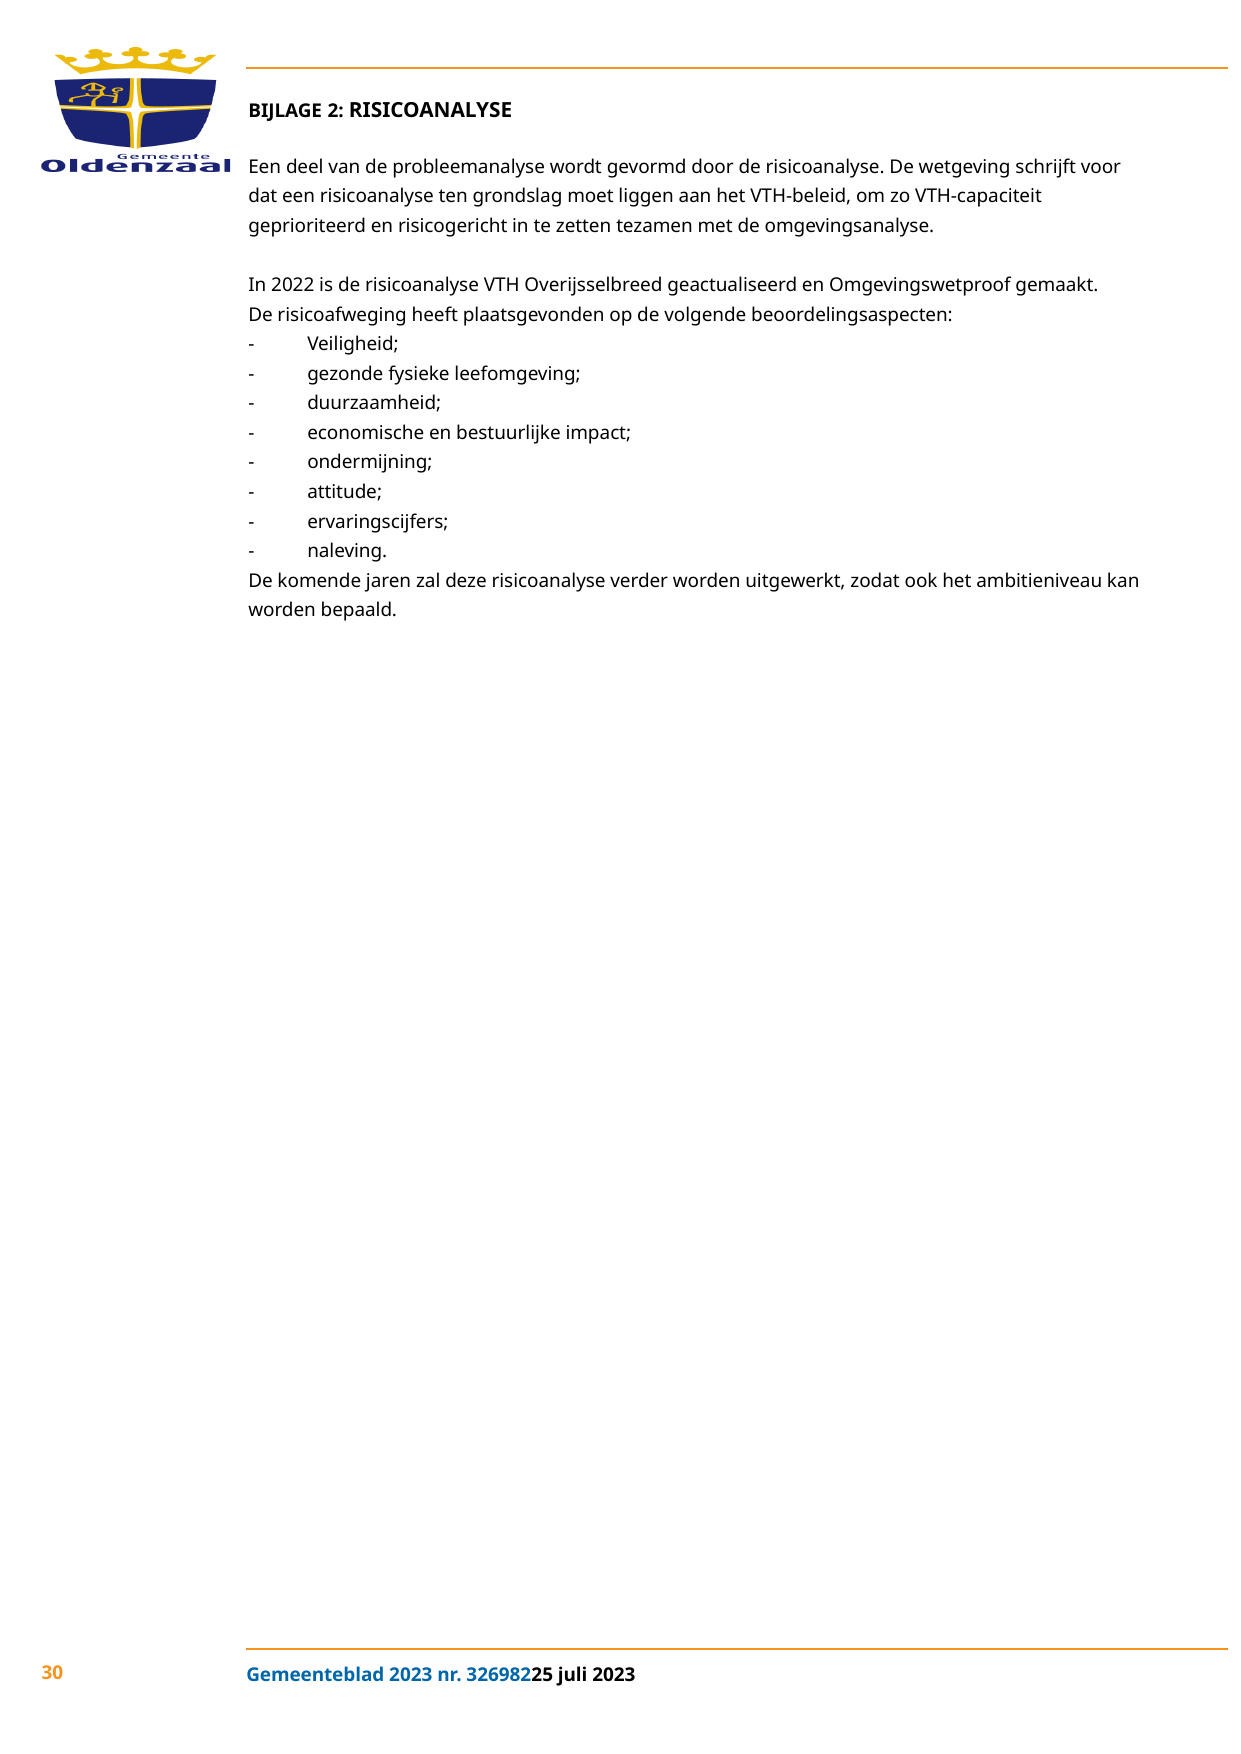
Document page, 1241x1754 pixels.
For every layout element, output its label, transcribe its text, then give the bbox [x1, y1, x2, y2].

list Veiligheid; [248, 330, 1152, 356]
list economische en bestuurlijke impact; [248, 419, 1152, 445]
list ervaringscijfers; [248, 508, 1152, 534]
list attitude; [248, 478, 1152, 504]
text In 2022 is de risicoanalyse VTH Overijsselbreed geactualiseerd en Omgevingswetproof gemaakt. [248, 271, 1152, 297]
text BIJLAGE 2: RISICOANALYSE [248, 95, 1152, 123]
list gezonde fysieke leefomgeving; [248, 360, 1152, 386]
text De risicoafweging heeft plaatsgevonden op de volgende beoordelingsaspecten: [248, 301, 1152, 327]
list naleving. [248, 537, 1152, 563]
list ondermijning; [248, 449, 1152, 474]
picture [41, 47, 231, 172]
text De komende jaren zal deze risicoanalyse verder worden uitgewerkt, zodat ook het ambitieniveau kan worden bepaald. [248, 567, 1152, 622]
list duurzaamheid; [248, 389, 1152, 415]
text Een deel van de probleemanalyse wordt gevormd door de risicoanalyse. De wetgeving schrijft voor dat een risicoanalyse ten grondslag moet liggen aan het VTH-beleid, om zo VTH-capaciteit geprioriteerd en risicogericht in te zetten tezamen met de omgevingsanalyse. [248, 153, 1152, 238]
